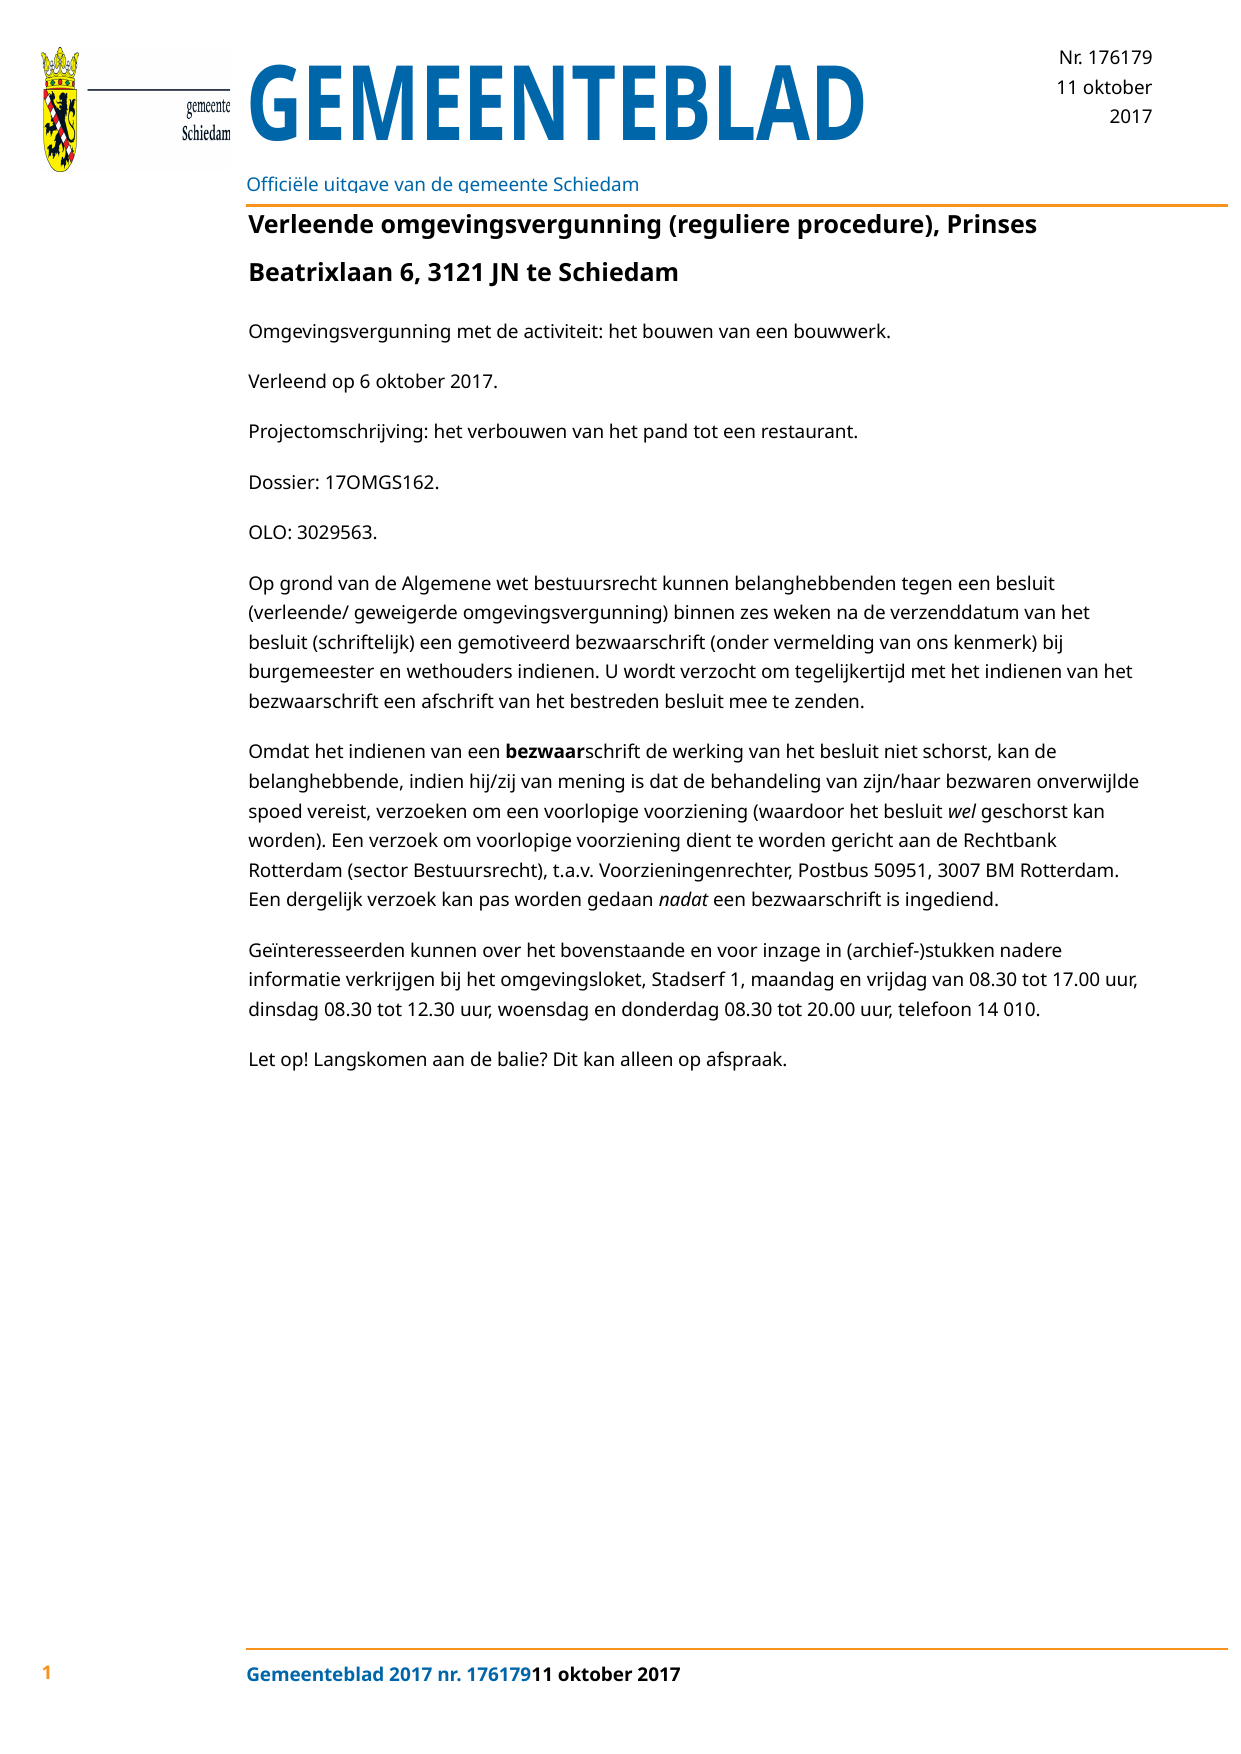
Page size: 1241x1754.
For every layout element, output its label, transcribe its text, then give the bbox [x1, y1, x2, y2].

text Projectomschrijving: het verbouwen van het pand tot een restaurant. [248, 419, 1152, 444]
text Let op! Langskomen aan de balie? Dit kan alleen op afspraak. [248, 1047, 1152, 1072]
text Omgevingsvergunning met de activiteit: het bouwen van een bouwwerk. [248, 318, 1152, 344]
text Dossier: 17OMGS162. [248, 469, 1152, 495]
text Op grond van de Algemene wet bestuursrecht kunnen belanghebbenden tegen een besluit (verleende/ geweigerde omgevingsvergunning) binnen zes weken na de verzenddatum van het besluit (schriftelijk) een gemotiveerd bezwaarschrift (onder vermelding van ons kenmerk) bij burgemeester en wethouders indienen. U wordt verzocht om tegelijkertijd met het indienen van het bezwaarschrift een afschrift van het bestreden besluit mee te zenden. [248, 570, 1152, 714]
text Verleend op 6 oktober 2017. [248, 368, 1152, 394]
text Verleende omgevingsvergunning (reguliere procedure), Prinses Beatrixlaan 6, 3121 JN te Schiedam [248, 207, 1152, 288]
text OLO: 3029563. [248, 519, 1152, 545]
picture [41, 47, 231, 172]
text Geïnteresseerden kunnen over het bovenstaande en voor inzage in (archief-)stukken nadere informatie verkrijgen bij het omgevingsloket, Stadserf 1, maandag en vrijdag van 08.30 tot 17.00 uur, dinsdag 08.30 tot 12.30 uur, woensdag en donderdag 08.30 tot 20.00 uur, telefoon 14 010. [248, 937, 1152, 1022]
text Omdat het indienen van een bezwaarschrift de werking van het besluit niet schorst, kan de belanghebbende, indien hij/zij van mening is dat de behandeling van zijn/haar bezwaren onverwijlde spoed vereist, verzoeken om een voorlopige voorziening (waardoor het besluit wel geschorst kan worden). Een verzoek om voorlopige voorziening dient te worden gericht aan de Rechtbank Rotterdam (sector Bestuursrecht), t.a.v. Voorzieningenrechter, Postbus 50951, 3007 BM Rotterdam. Een dergelijk verzoek kan pas worden gedaan nadat een bezwaarschrift is ingediend. [248, 739, 1152, 912]
